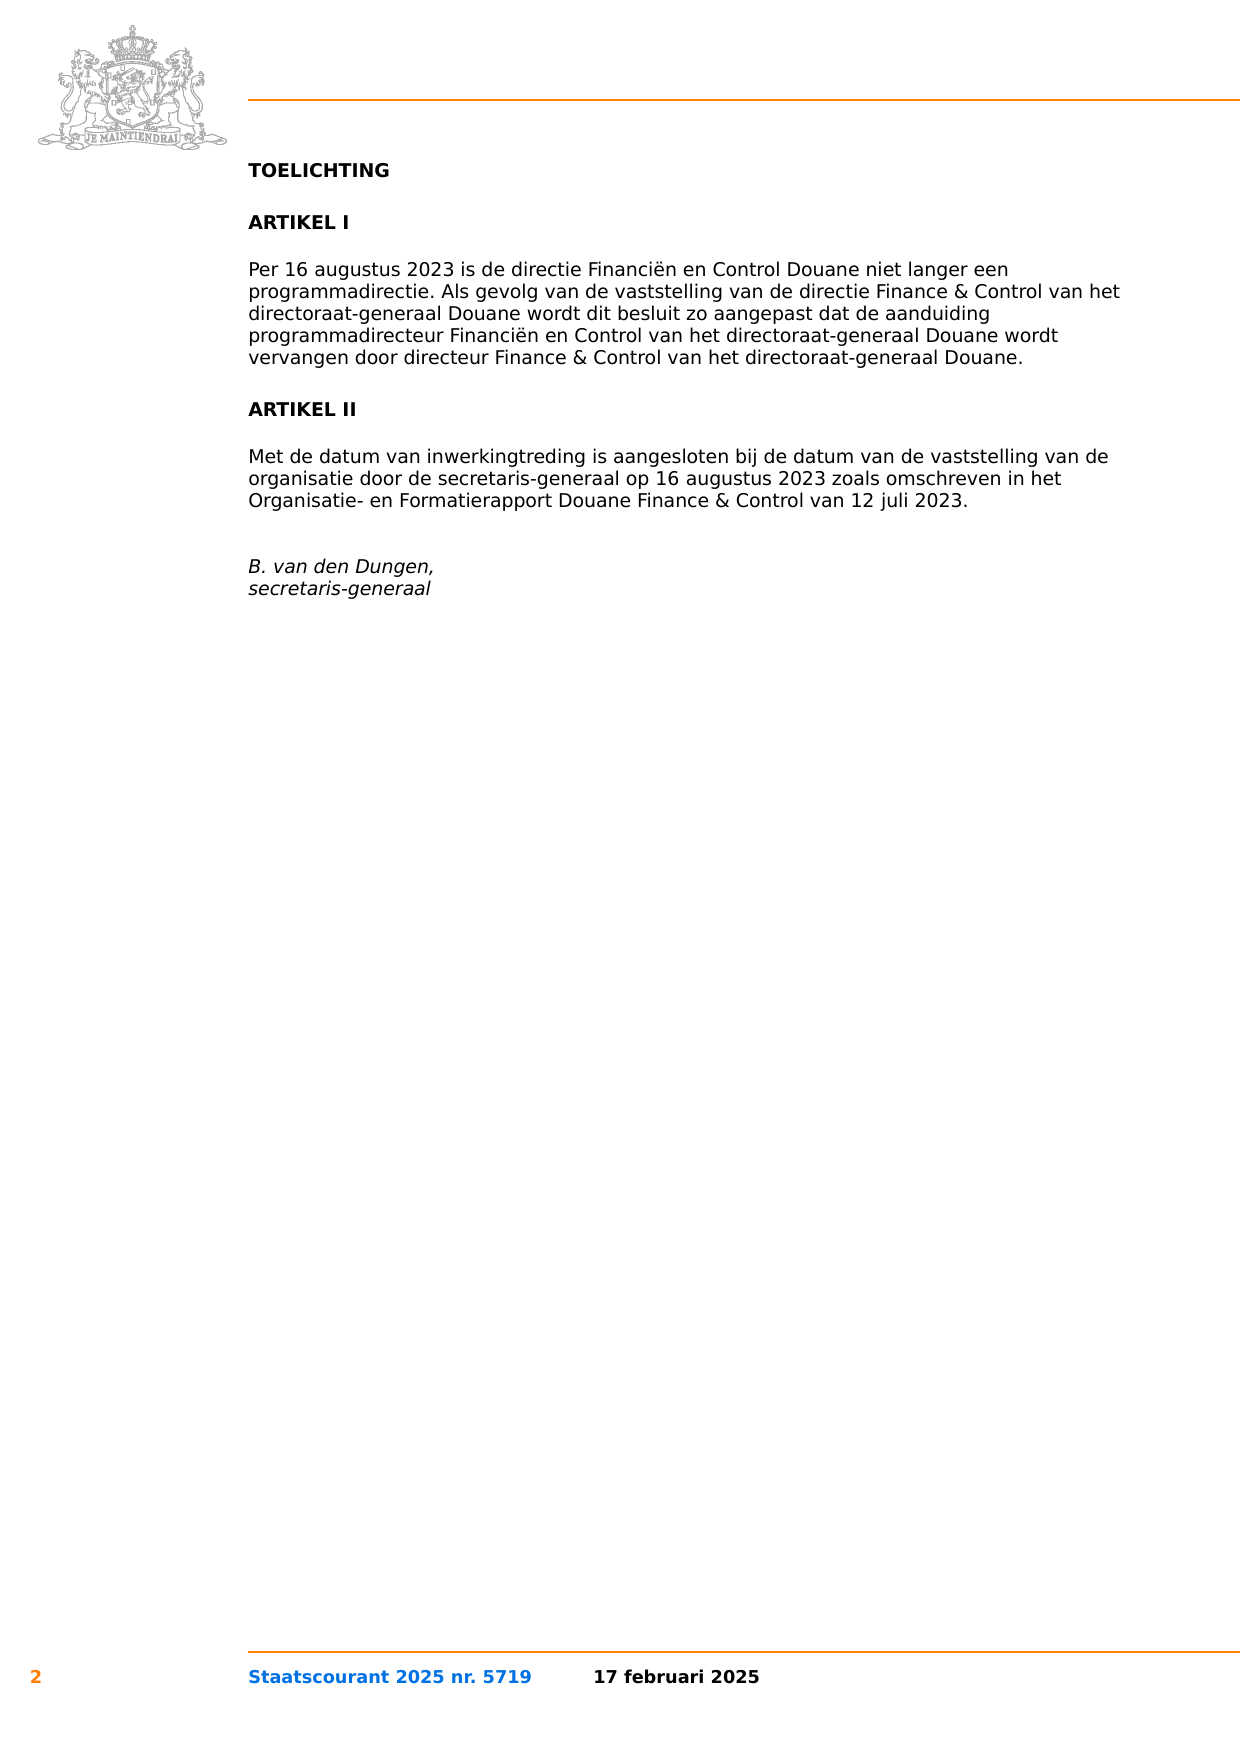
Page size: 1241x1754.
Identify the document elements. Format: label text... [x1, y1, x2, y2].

subtitle ARTIKEL I [248, 212, 1163, 234]
subtitle TOELICHTING [248, 160, 1163, 182]
text Met de datum van inwerkingtreding is aangesloten bij de datum van de vaststelling van de organisatie door de secretaris-generaal op 16 augustus 2023 zoals omschreven in het Organisatie- en Formatierapport Douane Finance & Control van 12 juli 2023. [248, 446, 1163, 512]
text B. van den Dungen, secretaris-generaal [248, 533, 1163, 599]
subtitle ARTIKEL II [248, 399, 1163, 421]
picture [38, 25, 227, 150]
text Per 16 augustus 2023 is de directie Financiën en Control Douane niet langer een programmadirectie. Als gevolg van de vaststelling van de directie Finance & Control van het directoraat-generaal Douane wordt dit besluit zo aangepast dat de aanduiding programmadirecteur Financiën en Control van het directoraat-generaal Douane wordt vervangen door directeur Finance & Control van het directoraat-generaal Douane. [248, 259, 1163, 369]
